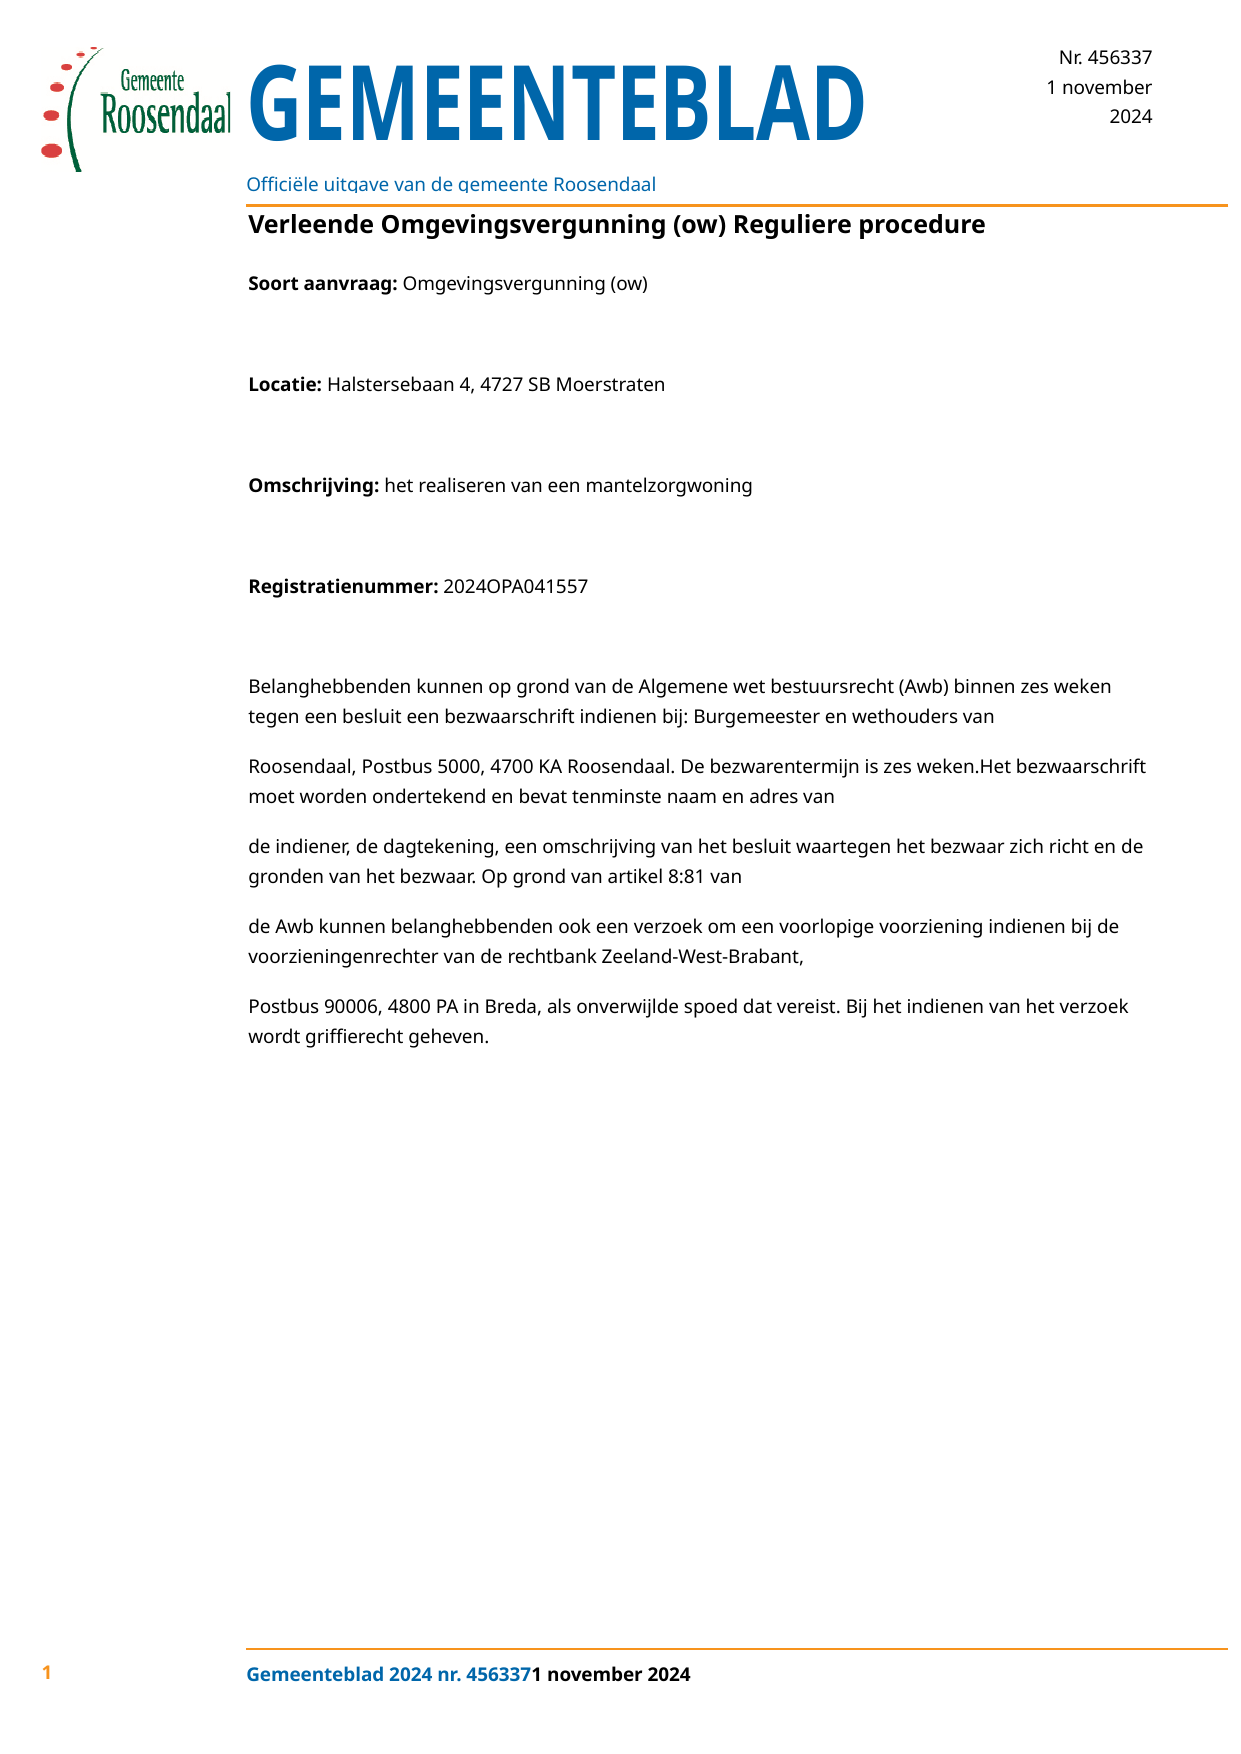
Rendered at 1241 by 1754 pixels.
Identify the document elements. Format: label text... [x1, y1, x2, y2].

text Soort aanvraag: Omgevingsvergunning (ow) [248, 270, 1152, 296]
text de indiener, de dagtekening, een omschrijving van het besluit waartegen het bezwaar zich richt en de gronden van het bezwaar. Op grond van artikel 8:81 van [248, 834, 1152, 889]
text Roosendaal, Postbus 5000, 4700 KA Roosendaal. De bezwarentermijn is zes weken.Het bezwaarschrift moet worden ondertekend en bevat tenminste naam en adres van [248, 754, 1152, 809]
picture [41, 47, 231, 172]
text Verleende Omgevingsvergunning (ow) Reguliere procedure [248, 207, 1152, 241]
text Registratienummer: 2024OPA041557 [248, 573, 1152, 598]
text de Awb kunnen belanghebbenden ook een verzoek om een voorlopige voorziening indienen bij de voorzieningenrechter van de rechtbank Zeeland-West-Brabant, [248, 914, 1152, 969]
text Postbus 90006, 4800 PA in Breda, als onverwijlde spoed dat vereist. Bij het indienen van het verzoek wordt griffierecht geheven. [248, 994, 1152, 1049]
text Locatie: Halstersebaan 4, 4727 SB Moerstraten [248, 371, 1152, 397]
text Omschrijving: het realiseren van een mantelzorgwoning [248, 472, 1152, 498]
text Belanghebbenden kunnen op grond van de Algemene wet bestuursrecht (Awb) binnen zes weken tegen een besluit een bezwaarschrift indienen bij: Burgemeester en wethouders van [248, 674, 1152, 729]
